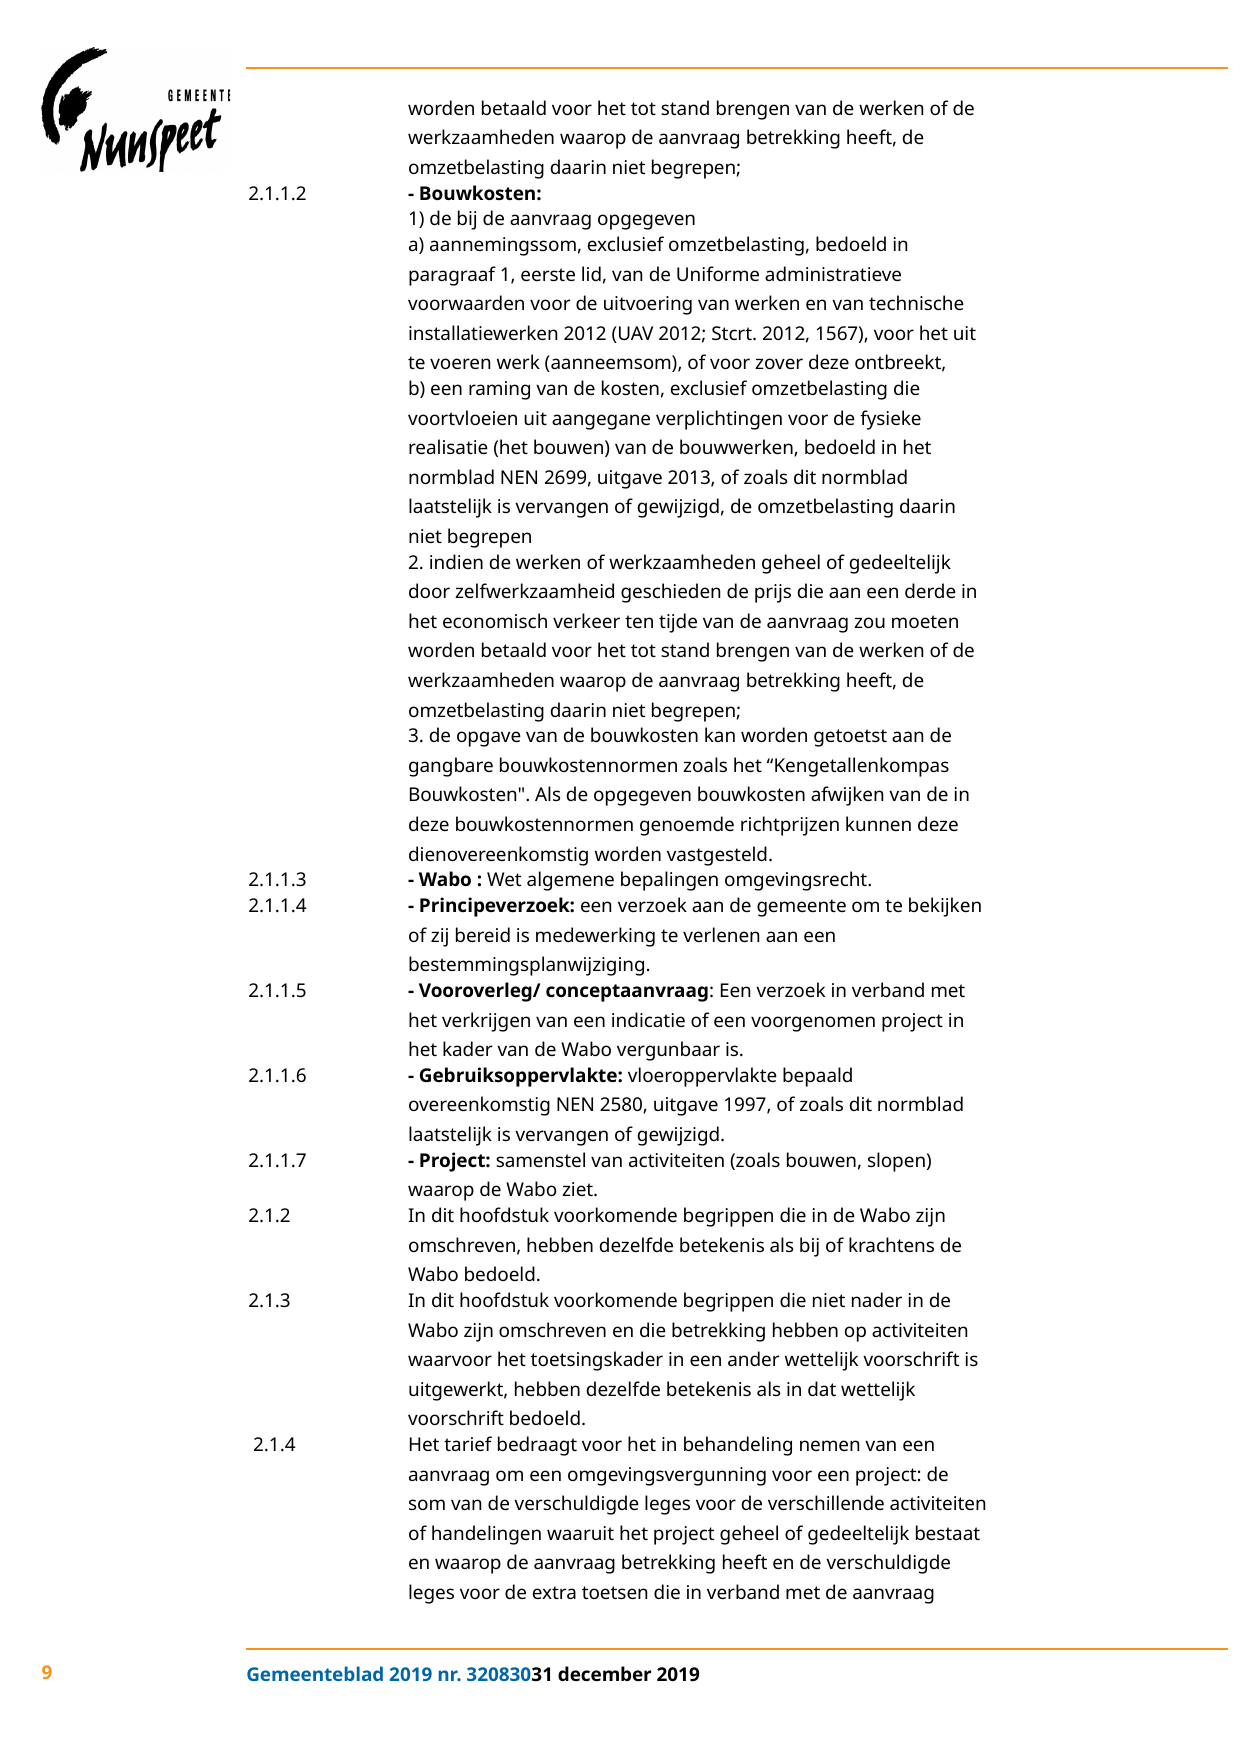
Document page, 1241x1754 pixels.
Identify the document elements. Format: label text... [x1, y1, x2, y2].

table_cell [992, 1147, 1152, 1202]
table_cell - Gebruiksoppervlakte: vloeroppervlakte bepaald overeenkomstig NEN 2580, uitgave 1997, of zoals dit normblad laatstelijk is vervangen of gewijzigd. [408, 1062, 992, 1147]
table_cell [992, 180, 1152, 205]
table_cell 2.1.1.4 [248, 892, 408, 977]
table_cell - Principeverzoek: een verzoek aan de gemeente om te bekijken of zij bereid is medewerking te verlenen aan een bestemmingsplanwijziging. [408, 892, 992, 977]
table_cell 2.1.1.6 [248, 1062, 408, 1147]
table_cell [992, 723, 1152, 867]
table_cell - Bouwkosten: [408, 180, 992, 205]
table_cell 3. de opgave van de bouwkosten kan worden getoetst aan de gangbare bouwkostennormen zoals het “Kengetallenkompas Bouwkosten". Als de opgegeven bouwkosten afwijken van de in deze bouwkostennormen genoemde richtprijzen kunnen deze dienovereenkomstig worden vastgesteld. [408, 723, 992, 867]
table_cell [992, 549, 1152, 722]
table_cell 2.1.4 [248, 1431, 408, 1605]
table_cell [992, 867, 1152, 892]
table_cell In dit hoofdstuk voorkomende begrippen die in de Wabo zijn omschreven, hebben dezelfde betekenis als bij of krachtens de Wabo bedoeld. [408, 1202, 992, 1287]
table_cell - Wabo : Wet algemene bepalingen omgevingsrecht. [408, 867, 992, 892]
table_cell [248, 549, 408, 722]
table_cell [992, 1287, 1152, 1431]
table_cell [992, 977, 1152, 1062]
table_cell [992, 231, 1152, 375]
table_cell [992, 1062, 1152, 1147]
table_cell 2.1.3 [248, 1287, 408, 1431]
table_cell [248, 231, 408, 375]
table_cell - Vooroverleg/ conceptaanvraag: Een verzoek in verband met het verkrijgen van een indicatie of een voorgenomen project in het kader van de Wabo vergunbaar is. [408, 977, 992, 1062]
picture [41, 47, 231, 172]
table_cell [248, 95, 408, 180]
table_cell a) aannemingssom, exclusief omzetbelasting, bedoeld in paragraaf 1, eerste lid, van de Uniforme administratieve voorwaarden voor de uitvoering van werken en van technische installatiewerken 2012 (UAV 2012; Stcrt. 2012, 1567), voor het uit te voeren werk (aanneemsom), of voor zover deze ontbreekt, [408, 231, 992, 375]
table_cell [992, 1431, 1152, 1605]
table_cell [992, 892, 1152, 977]
table_cell [248, 723, 408, 867]
table_cell [992, 205, 1152, 231]
table_cell [992, 375, 1152, 549]
table_cell 2.1.1.7 [248, 1147, 408, 1202]
table_cell 2.1.1.2 [248, 180, 408, 205]
table_cell [992, 1202, 1152, 1287]
table_cell 1) de bij de aanvraag opgegeven [408, 205, 992, 231]
table_cell - Project: samenstel van activiteiten (zoals bouwen, slopen) waarop de Wabo ziet. [408, 1147, 992, 1202]
table_cell 2. indien de werken of werkzaamheden geheel of gedeeltelijk door zelfwerkzaamheid geschieden de prijs die aan een derde in het economisch verkeer ten tijde van de aanvraag zou moeten worden betaald voor het tot stand brengen van de werken of de werkzaamheden waarop de aanvraag betrekking heeft, de omzetbelasting daarin niet begrepen; [408, 549, 992, 722]
table_cell 2.1.2 [248, 1202, 408, 1287]
table_cell b) een raming van de kosten, exclusief omzetbelasting die voortvloeien uit aangegane verplichtingen voor de fysieke realisatie (het bouwen) van de bouwwerken, bedoeld in het normblad NEN 2699, uitgave 2013, of zoals dit normblad laatstelijk is vervangen of gewijzigd, de omzetbelasting daarin niet begrepen [408, 375, 992, 549]
table_cell [248, 205, 408, 231]
table_cell Het tarief bedraagt voor het in behandeling nemen van een aanvraag om een omgevingsvergunning voor een project: de som van de verschuldigde leges voor de verschillende activiteiten of handelingen waaruit het project geheel of gedeeltelijk bestaat en waarop de aanvraag betrekking heeft en de verschuldigde leges voor de extra toetsen die in verband met de aanvraag [408, 1431, 992, 1605]
table_cell worden betaald voor het tot stand brengen van de werken of de werkzaamheden waarop de aanvraag betrekking heeft, de omzetbelasting daarin niet begrepen; [408, 95, 992, 180]
table_cell 2.1.1.5 [248, 977, 408, 1062]
table_cell In dit hoofdstuk voorkomende begrippen die niet nader in de Wabo zijn omschreven en die betrekking hebben op activiteiten waarvoor het toetsingskader in een ander wettelijk voorschrift is uitgewerkt, hebben dezelfde betekenis als in dat wettelijk voorschrift bedoeld. [408, 1287, 992, 1431]
table_cell [992, 95, 1152, 180]
table_cell 2.1.1.3 [248, 867, 408, 892]
table_cell [248, 375, 408, 549]
